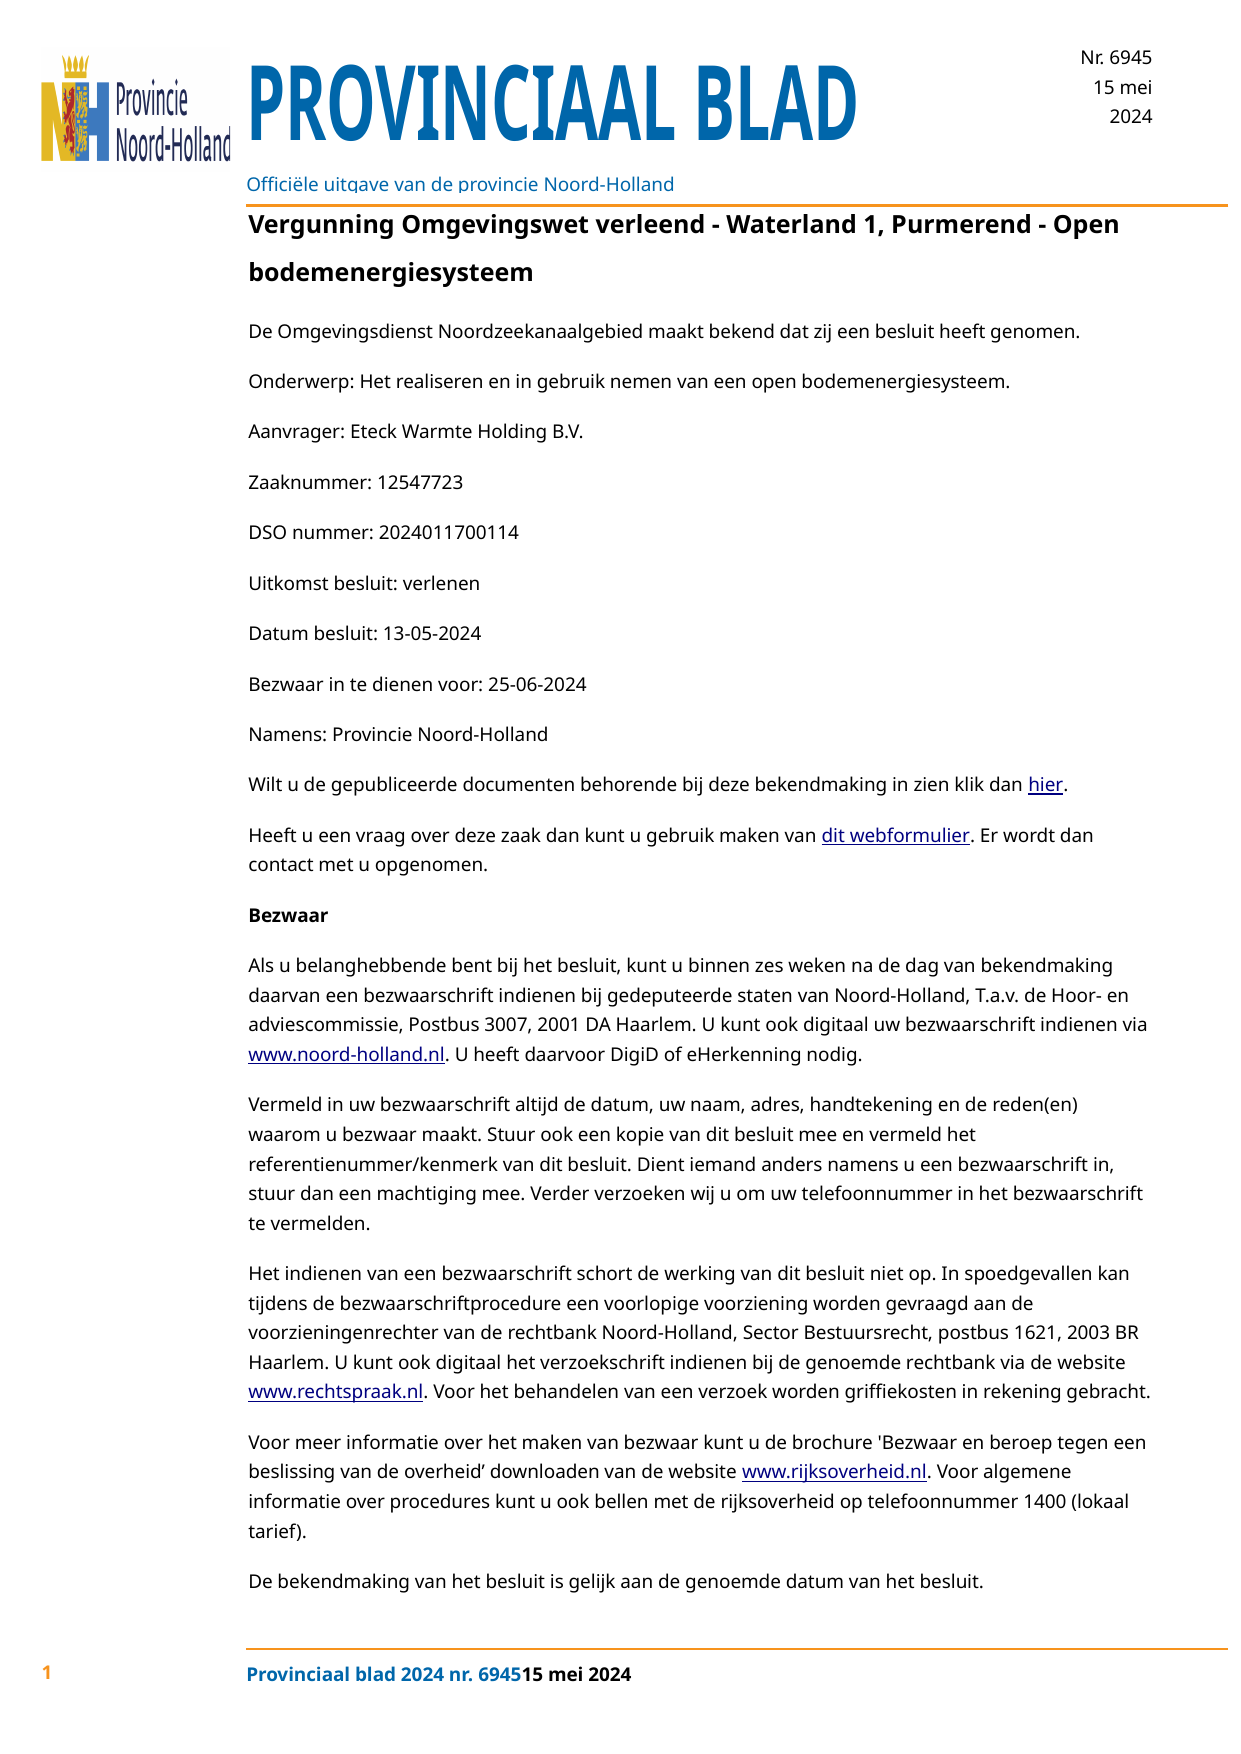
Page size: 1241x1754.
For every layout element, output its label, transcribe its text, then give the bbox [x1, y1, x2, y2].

text Namens: Provincie Noord-Holland [248, 721, 1152, 747]
text Uitkomst besluit: verlenen [248, 570, 1152, 596]
text DSO nummer: 2024011700114 [248, 519, 1152, 545]
text Onderwerp: Het realiseren en in gebruik nemen van een open bodemenergiesysteem. [248, 368, 1152, 394]
text Bezwaar in te dienen voor: 25-06-2024 [248, 671, 1152, 697]
text Vermeld in uw bezwaarschrift altijd de datum, uw naam, adres, handtekening en de reden(en) waarom u bezwaar maakt. Stuur ook een kopie van dit besluit mee en vermeld het referentienummer/kenmerk van dit besluit. Dient iemand anders namens u een bezwaarschrift in, stuur dan een machtiging mee. Verder verzoeken wij u om uw telefoonnummer in het bezwaarschrift te vermelden. [248, 1092, 1152, 1236]
text Het indienen van een bezwaarschrift schort de werking van dit besluit niet op. In spoedgevallen kan tijdens de bezwaarschriftprocedure een voorlopige voorziening worden gevraagd aan de voorzieningenrechter van de rechtbank Noord-Holland, Sector Bestuursrecht, postbus 1621, 2003 BR Haarlem. U kunt ook digitaal het verzoekschrift indienen bij de genoemde rechtbank via de website www.rechtspraak.nl. Voor het behandelen van een verzoek worden griffiekosten in rekening gebracht. [248, 1260, 1152, 1404]
text De Omgevingsdienst Noordzeekanaalgebied maakt bekend dat zij een besluit heeft genomen. [248, 318, 1152, 344]
text Datum besluit: 13-05-2024 [248, 620, 1152, 646]
text Vergunning Omgevingswet verleend - Waterland 1, Purmerend - Open bodemenergiesysteem [248, 207, 1152, 288]
text Voor meer informatie over het maken van bezwaar kunt u de brochure 'Bezwaar en beroep tegen een beslissing van de overheid’ downloaden van de website www.rijksoverheid.nl. Voor algemene informatie over procedures kunt u ook bellen met de rijksoverheid op telefoonnummer 1400 (lokaal tarief). [248, 1429, 1152, 1544]
picture [41, 47, 231, 172]
text Aanvrager: Eteck Warmte Holding B.V. [248, 419, 1152, 444]
text Zaaknummer: 12547723 [248, 469, 1152, 495]
text Wilt u de gepubliceerde documenten behorende bij deze bekendmaking in zien klik dan hier. [248, 772, 1152, 797]
text Bezwaar [248, 902, 1152, 928]
text De bekendmaking van het besluit is gelijk aan de genoemde datum van het besluit. [248, 1568, 1152, 1594]
text Heeft u een vraag over deze zaak dan kunt u gebruik maken van dit webformulier. Er wordt dan contact met u opgenomen. [248, 822, 1152, 877]
text Als u belanghebbende bent bij het besluit, kunt u binnen zes weken na de dag van bekendmaking daarvan een bezwaarschrift indienen bij gedeputeerde staten van Noord-Holland, T.a.v. de Hoor- en adviescommissie, Postbus 3007, 2001 DA Haarlem. U kunt ook digitaal uw bezwaarschrift indienen via www.noord-holland.nl. U heeft daarvoor DigiD of eHerkenning nodig. [248, 952, 1152, 1067]
